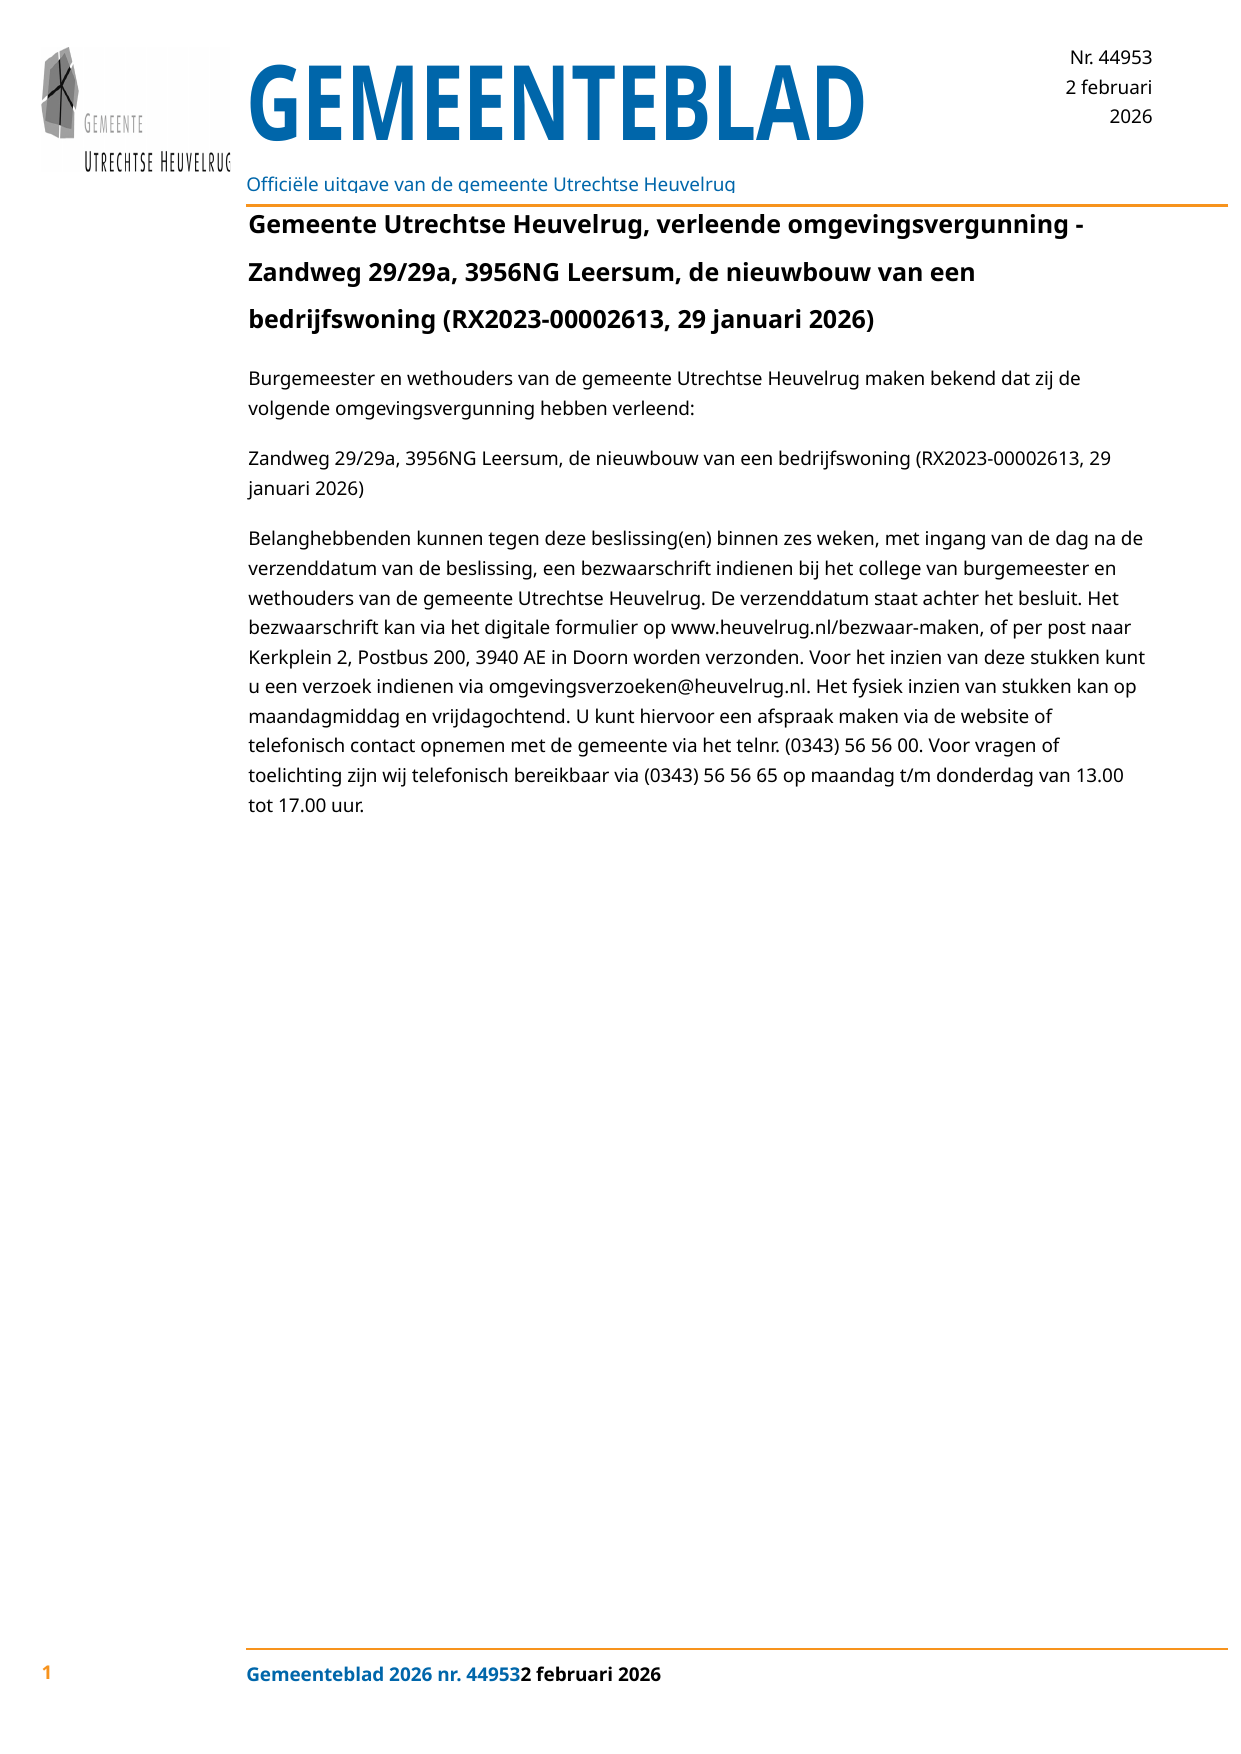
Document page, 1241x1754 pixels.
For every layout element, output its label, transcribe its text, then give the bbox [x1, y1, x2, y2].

text Zandweg 29/29a, 3956NG Leersum, de nieuwbouw van een bedrijfswoning (RX2023-00002613, 29 januari 2026) [248, 446, 1152, 501]
text Gemeente Utrechtse Heuvelrug, verleende omgevingsvergunning - Zandweg 29/29a, 3956NG Leersum, de nieuwbouw van een bedrijfswoning (RX2023-00002613, 29 januari 2026) [248, 207, 1152, 336]
text Belanghebbenden kunnen tegen deze beslissing(en) binnen zes weken, met ingang van de dag na de verzenddatum van de beslissing, een bezwaarschrift indienen bij het college van burgemeester en wethouders van de gemeente Utrechtse Heuvelrug. De verzenddatum staat achter het besluit. Het bezwaarschrift kan via het digitale formulier op www.heuvelrug.nl/bezwaar-maken, of per post naar Kerkplein 2, Postbus 200, 3940 AE in Doorn worden verzonden. Voor het inzien van deze stukken kunt u een verzoek indienen via omgevingsverzoeken@heuvelrug.nl. Het fysiek inzien van stukken kan op maandagmiddag en vrijdagochtend. U kunt hiervoor een afspraak maken via de website of telefonisch contact opnemen met de gemeente via het telnr. (0343) 56 56 00. Voor vragen of toelichting zijn wij telefonisch bereikbaar via (0343) 56 56 65 op maandag t/m donderdag van 13.00 tot 17.00 uur. [248, 526, 1152, 817]
text Burgemeester en wethouders van de gemeente Utrechtse Heuvelrug maken bekend dat zij de volgende omgevingsvergunning hebben verleend: [248, 366, 1152, 421]
picture [41, 47, 231, 172]
